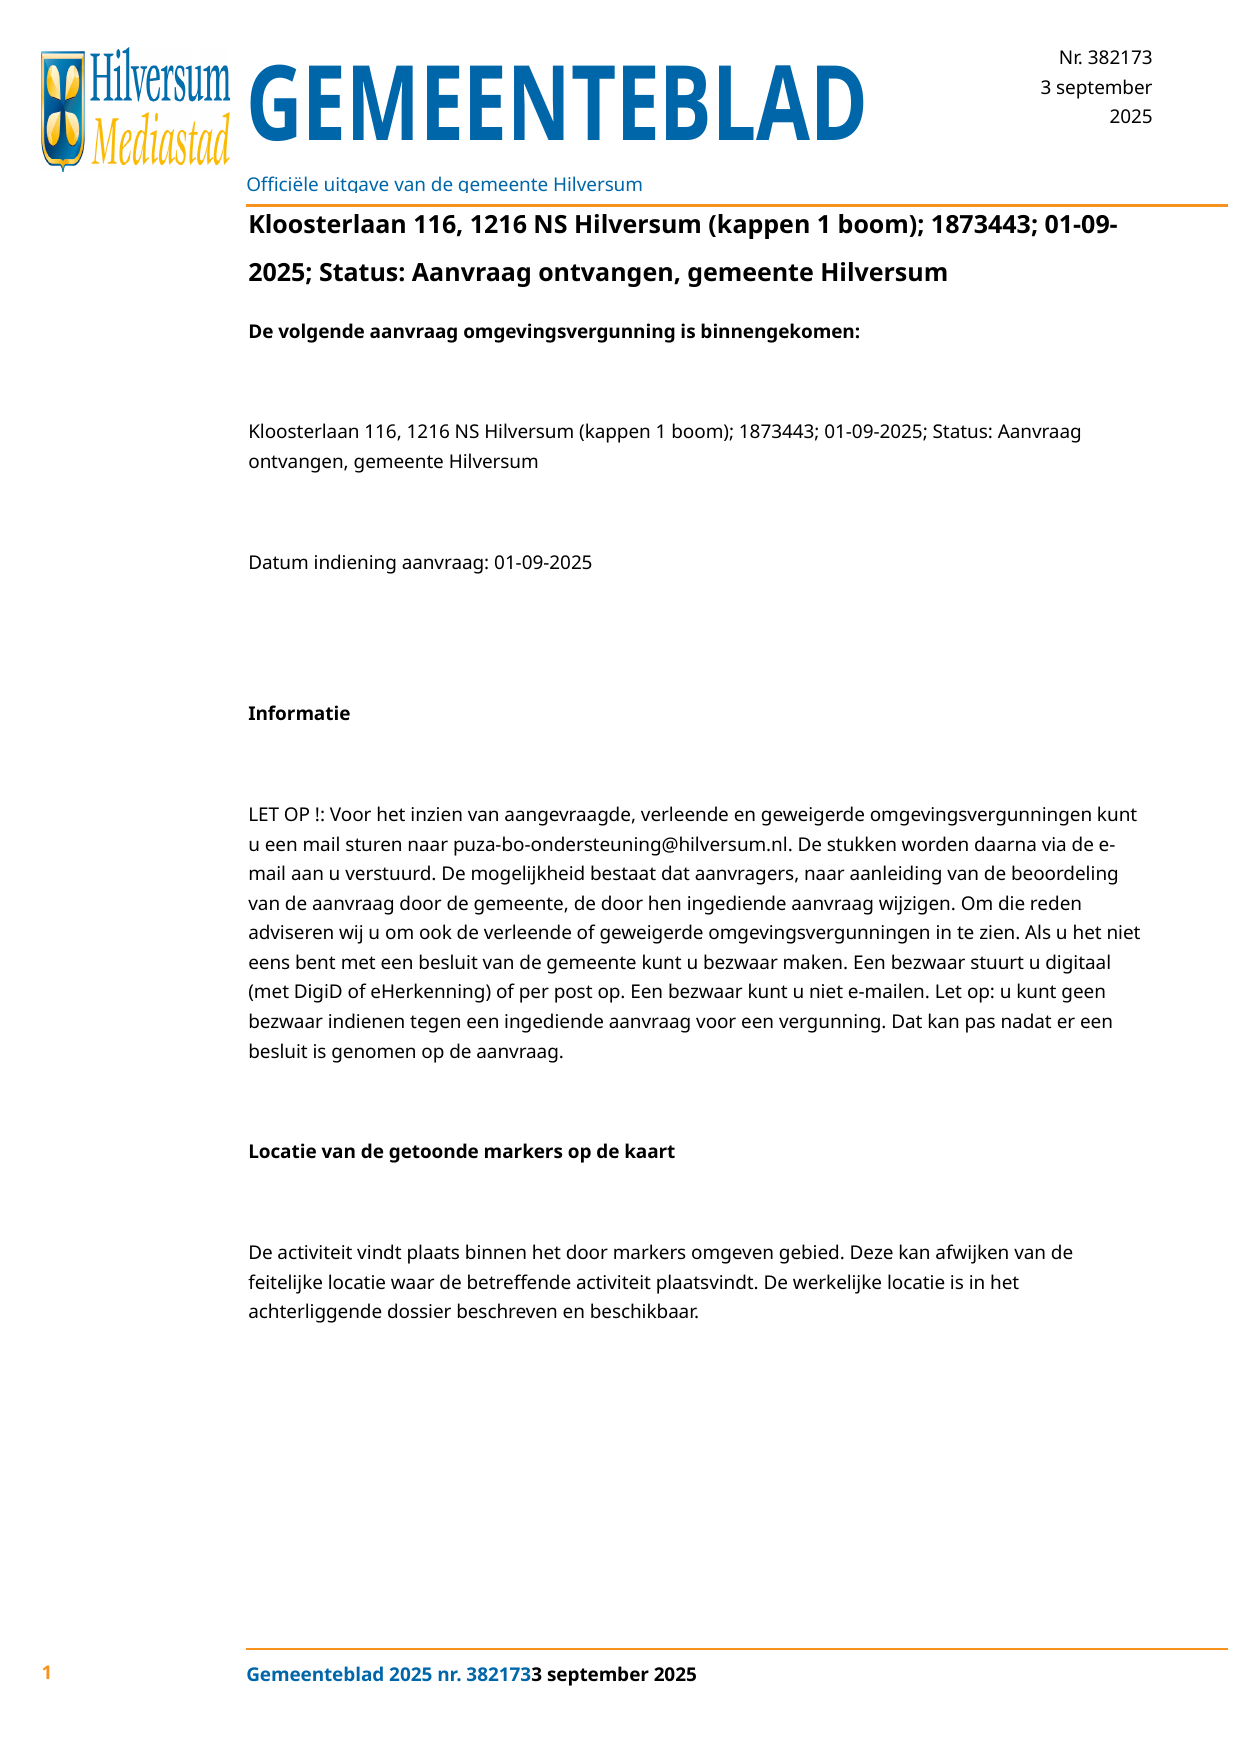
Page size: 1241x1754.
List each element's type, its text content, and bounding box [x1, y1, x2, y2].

text Informatie [248, 700, 1152, 726]
text Kloosterlaan 116, 1216 NS Hilversum (kappen 1 boom); 1873443; 01-09-2025; Status: Aanvraag ontvangen, gemeente Hilversum [248, 419, 1152, 474]
text Datum indiening aanvraag: 01-09-2025 [248, 549, 1152, 575]
text Locatie van de getoonde markers op de kaart [248, 1139, 1152, 1164]
text Kloosterlaan 116, 1216 NS Hilversum (kappen 1 boom); 1873443; 01-09-2025; Status: Aanvraag ontvangen, gemeente Hilversum [248, 207, 1152, 288]
text De volgende aanvraag omgevingsvergunning is binnengekomen: [248, 318, 1152, 344]
text De activiteit vindt plaats binnen het door markers omgeven gebied. Deze kan afwijken van de feitelijke locatie waar de betreffende activiteit plaatsvindt. De werkelijke locatie is in het achterliggende dossier beschreven en beschikbaar. [248, 1239, 1152, 1324]
text LET OP !: Voor het inzien van aangevraagde, verleende en geweigerde omgevingsvergunningen kunt u een mail sturen naar puza-bo-ondersteuning@hilversum.nl. De stukken worden daarna via de e-mail aan u verstuurd. De mogelijkheid bestaat dat aanvragers, naar aanleiding van de beoordeling van de aanvraag door de gemeente, de door hen ingediende aanvraag wijzigen. Om die reden adviseren wij u om ook de verleende of geweigerde omgevingsvergunningen in te zien. Als u het niet eens bent met een besluit van de gemeente kunt u bezwaar maken. Een bezwaar stuurt u digitaal (met DigiD of eHerkenning) of per post op. Een bezwaar kunt u niet e-mailen. Let op: u kunt geen bezwaar indienen tegen een ingediende aanvraag voor een vergunning. Dat kan pas nadat er een besluit is genomen op de aanvraag. [248, 801, 1152, 1064]
picture [41, 47, 231, 172]
